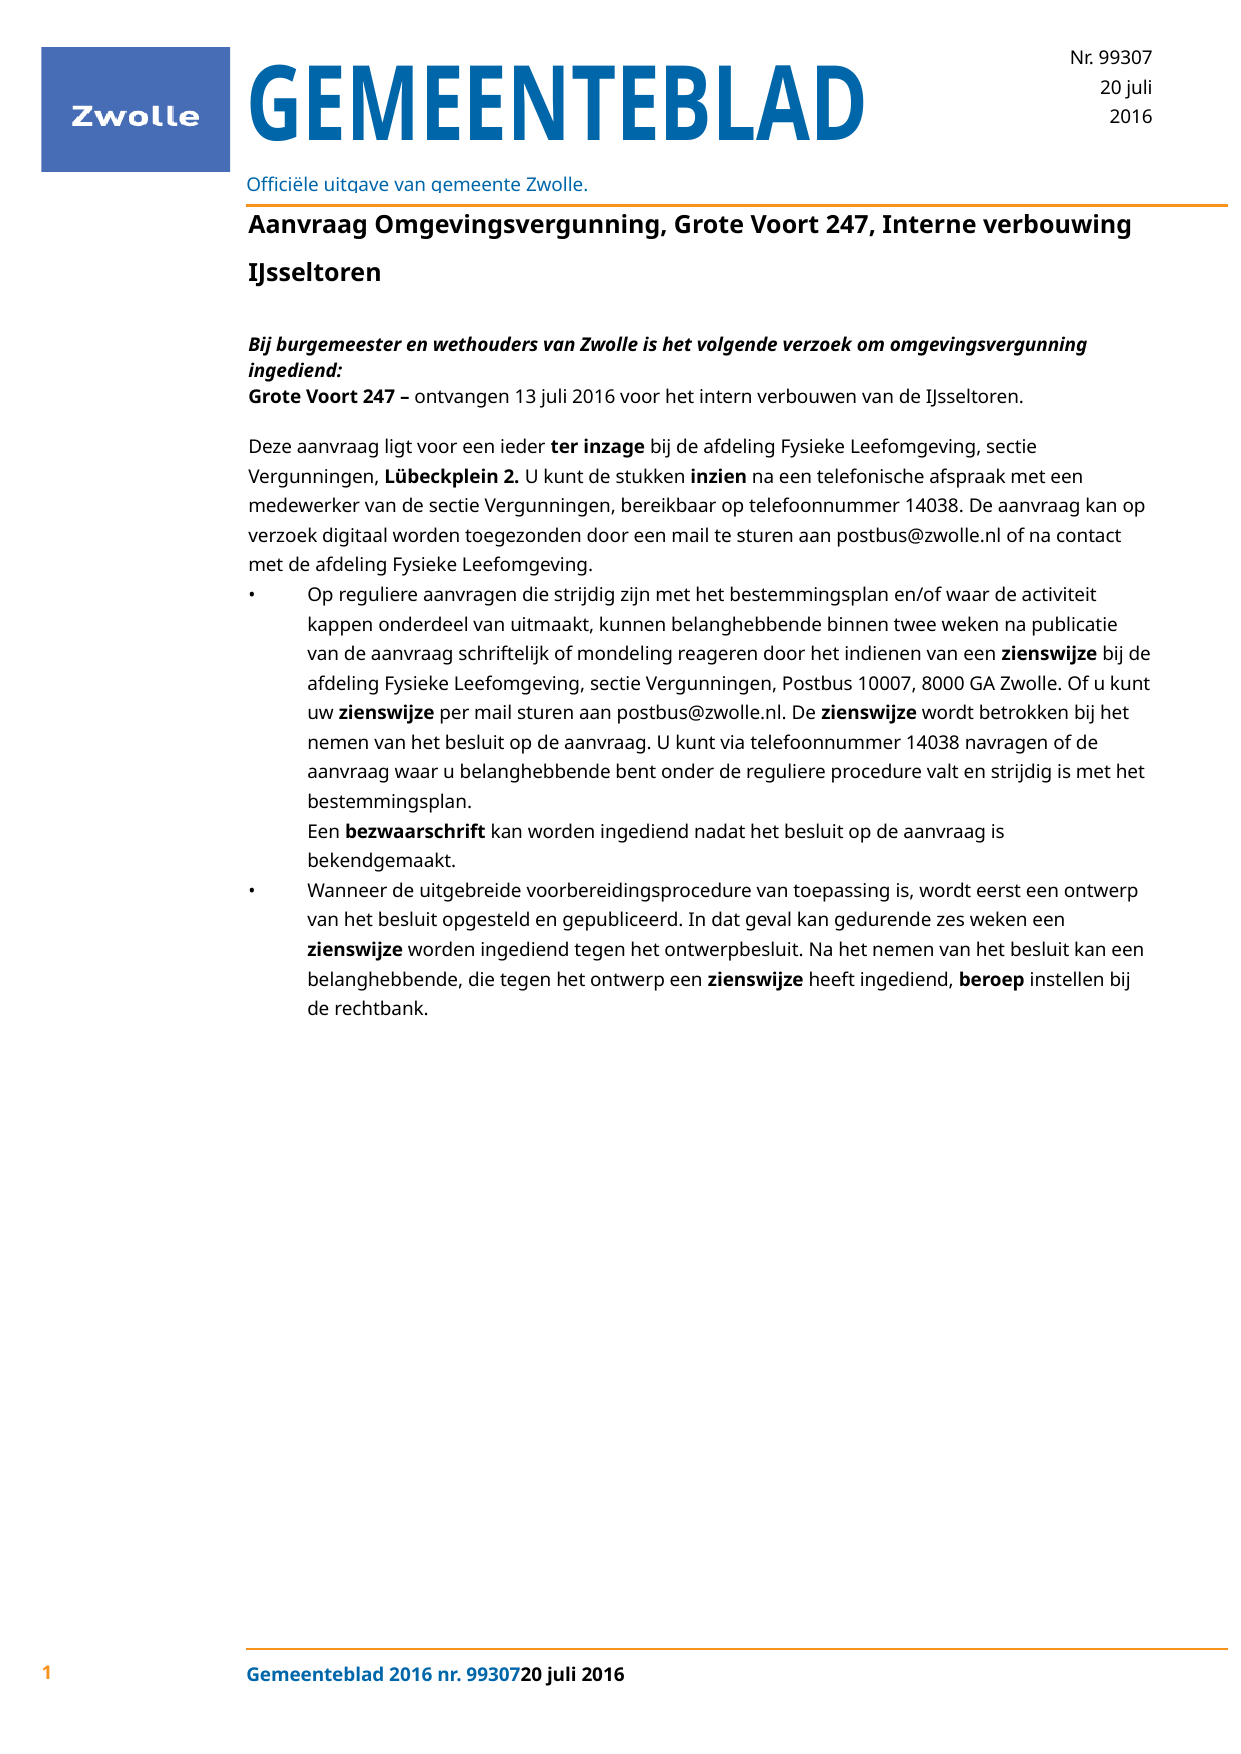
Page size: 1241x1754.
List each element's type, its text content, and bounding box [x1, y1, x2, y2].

text Grote Voort 247 – ontvangen 13 juli 2016 voor het intern verbouwen van de IJsseltoren. [248, 383, 1152, 409]
list Wanneer de uitgebreide voorbereidingsprocedure van toepassing is, wordt eerst een ontwerp van het besluit opgesteld en gepubliceerd. In dat geval kan gedurende zes weken een zienswijze worden ingediend tegen het ontwerpbesluit. Na het nemen van het besluit kan een belanghebbende, die tegen het ontwerp een zienswijze heeft ingediend, beroep instellen bij de rechtbank. [248, 877, 1152, 1021]
text Bij burgemeester en wethouders van Zwolle is het volgende verzoek om omgevingsvergunning ingediend: [248, 331, 1152, 383]
text Aanvraag Omgevingsvergunning, Grote Voort 247, Interne verbouwing IJsseltoren [248, 207, 1152, 288]
picture [41, 47, 231, 172]
text Deze aanvraag ligt voor een ieder ter inzage bij de afdeling Fysieke Leefomgeving, sectie Vergunningen, Lübeckplein 2. U kunt de stukken inzien na een telefonische afspraak met een medewerker van de sectie Vergunningen, bereikbaar op telefoonnummer 14038. De aanvraag kan op verzoek digitaal worden toegezonden door een mail te sturen aan postbus@zwolle.nl of na contact met de afdeling Fysieke Leefomgeving. [248, 433, 1152, 577]
list Op reguliere aanvragen die strijdig zijn met het bestemmingsplan en/of waar de activiteit kappen onderdeel van uitmaakt, kunnen belanghebbende binnen twee weken na publicatie van de aanvraag schriftelijk of mondeling reageren door het indienen van een zienswijze bij de afdeling Fysieke Leefomgeving, sectie Vergunningen, Postbus 10007, 8000 GA Zwolle. Of u kunt uw zienswijze per mail sturen aan postbus@zwolle.nl. De zienswijze wordt betrokken bij het nemen van het besluit op de aanvraag. U kunt via telefoonnummer 14038 navragen of de aanvraag waar u belanghebbende bent onder de reguliere procedure valt en strijdig is met het bestemmingsplan. [248, 581, 1152, 814]
list Een bezwaarschrift kan worden ingediend nadat het besluit op de aanvraag is bekendgemaakt. [248, 818, 1152, 873]
